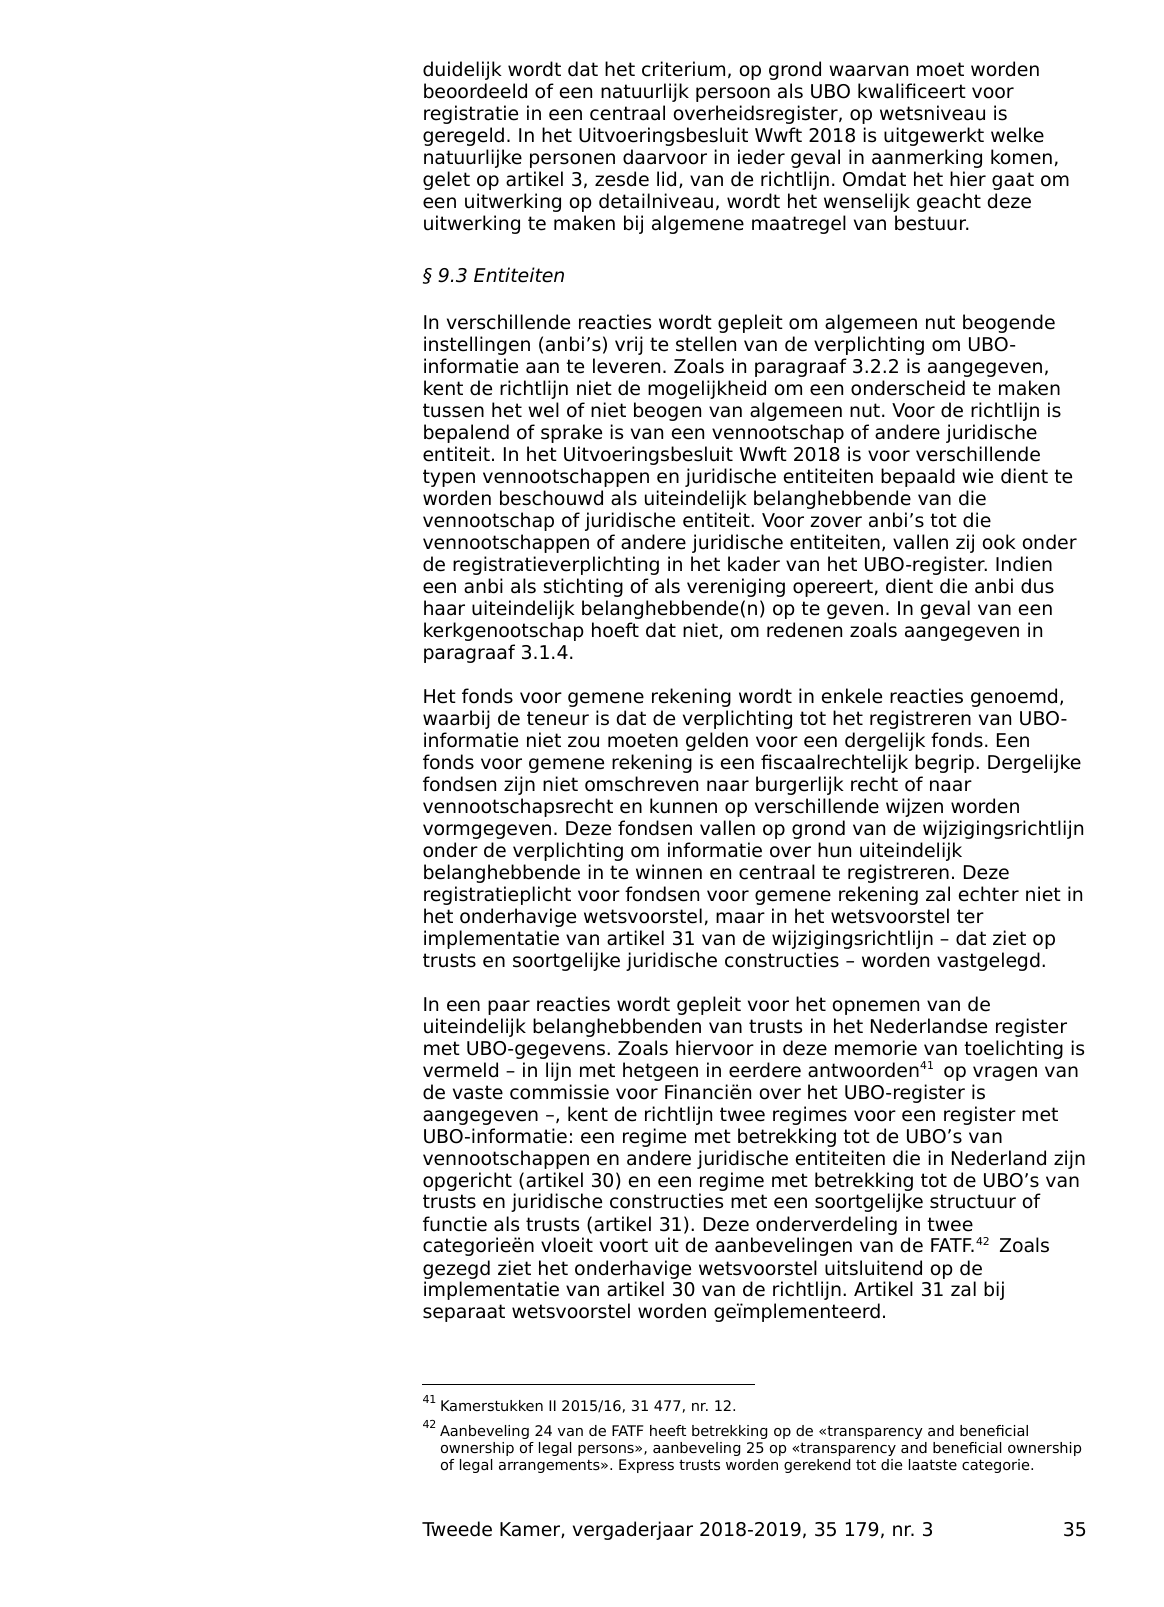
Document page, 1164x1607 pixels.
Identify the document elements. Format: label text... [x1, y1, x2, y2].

text Kamerstukken II 2015/16, 31 477, nr. 12. [422, 1393, 1087, 1416]
text In een paar reacties wordt gepleit voor het opnemen van de uiteindelijk belanghebbenden van trusts in het Nederlandse register met UBO-gegevens. Zoals hiervoor in deze memorie van toelichting is vermeld – in lijn met hetgeen in eerdere antwoorden op vragen van de vaste commissie voor Financiën over het UBO-register is aangegeven –, kent de richtlijn twee regimes voor een register met UBO-informatie: een regime met betrekking tot de UBO’s van vennootschappen en andere juridische entiteiten die in Nederland zijn opgericht (artikel 30) en een regime met betrekking tot de UBO’s van trusts en juridische constructies met een soortgelijke structuur of functie als trusts (artikel 31). Deze onderverdeling in twee categorieën vloeit voort uit de aanbevelingen van de FATF. Zoals gezegd ziet het onderhavige wetsvoorstel uitsluitend op de implementatie van artikel 30 van de richtlijn. Artikel 31 zal bij separaat wetsvoorstel worden geïmplementeerd. [422, 994, 1087, 1323]
text duidelijk wordt dat het criterium, op grond waarvan moet worden beoordeeld of een natuurlijk persoon als UBO kwalificeert voor registratie in een centraal overheidsregister, op wetsniveau is geregeld. In het Uitvoeringsbesluit Wwft 2018 is uitgewerkt welke natuurlijke personen daarvoor in ieder geval in aanmerking komen, gelet op artikel 3, zesde lid, van de richtlijn. Omdat het hier gaat om een uitwerking op detailniveau, wordt het wenselijk geacht deze uitwerking te maken bij algemene maatregel van bestuur. [422, 59, 1087, 235]
subtitle § 9.3 Entiteiten [422, 265, 1087, 287]
text In verschillende reacties wordt gepleit om algemeen nut beogende instellingen (anbi’s) vrij te stellen van de verplichting om UBO-informatie aan te leveren. Zoals in paragraaf 3.2.2 is aangegeven, kent de richtlijn niet de mogelijkheid om een onderscheid te maken tussen het wel of niet beogen van algemeen nut. Voor de richtlijn is bepalend of sprake is van een vennootschap of andere juridische entiteit. In het Uitvoeringsbesluit Wwft 2018 is voor verschillende typen vennootschappen en juridische entiteiten bepaald wie dient te worden beschouwd als uiteindelijk belanghebbende van die vennootschap of juridische entiteit. Voor zover anbi’s tot die vennootschappen of andere juridische entiteiten, vallen zij ook onder de registratieverplichting in het kader van het UBO-register. Indien een anbi als stichting of als vereniging opereert, dient die anbi dus haar uiteindelijk belanghebbende(n) op te geven. In geval van een kerkgenootschap hoeft dat niet, om redenen zoals aangegeven in paragraaf 3.1.4. [422, 312, 1087, 663]
text Aanbeveling 24 van de FATF heeft betrekking op de «transparency and beneficial ownership of legal persons», aanbeveling 25 op «transparency and beneficial ownership of legal arrangements». Express trusts worden gerekend tot die laatste categorie. [422, 1418, 1087, 1474]
text Het fonds voor gemene rekening wordt in enkele reacties genoemd, waarbij de teneur is dat de verplichting tot het registreren van UBO-informatie niet zou moeten gelden voor een dergelijk fonds. Een fonds voor gemene rekening is een fiscaalrechtelijk begrip. Dergelijke fondsen zijn niet omschreven naar burgerlijk recht of naar vennootschapsrecht en kunnen op verschillende wijzen worden vormgegeven. Deze fondsen vallen op grond van de wijzigingsrichtlijn onder de verplichting om informatie over hun uiteindelijk belanghebbende in te winnen en centraal te registreren. Deze registratieplicht voor fondsen voor gemene rekening zal echter niet in het onderhavige wetsvoorstel, maar in het wetsvoorstel ter implementatie van artikel 31 van de wijzigingsrichtlijn – dat ziet op trusts en soortgelijke juridische constructies – worden vastgelegd. [422, 686, 1087, 971]
